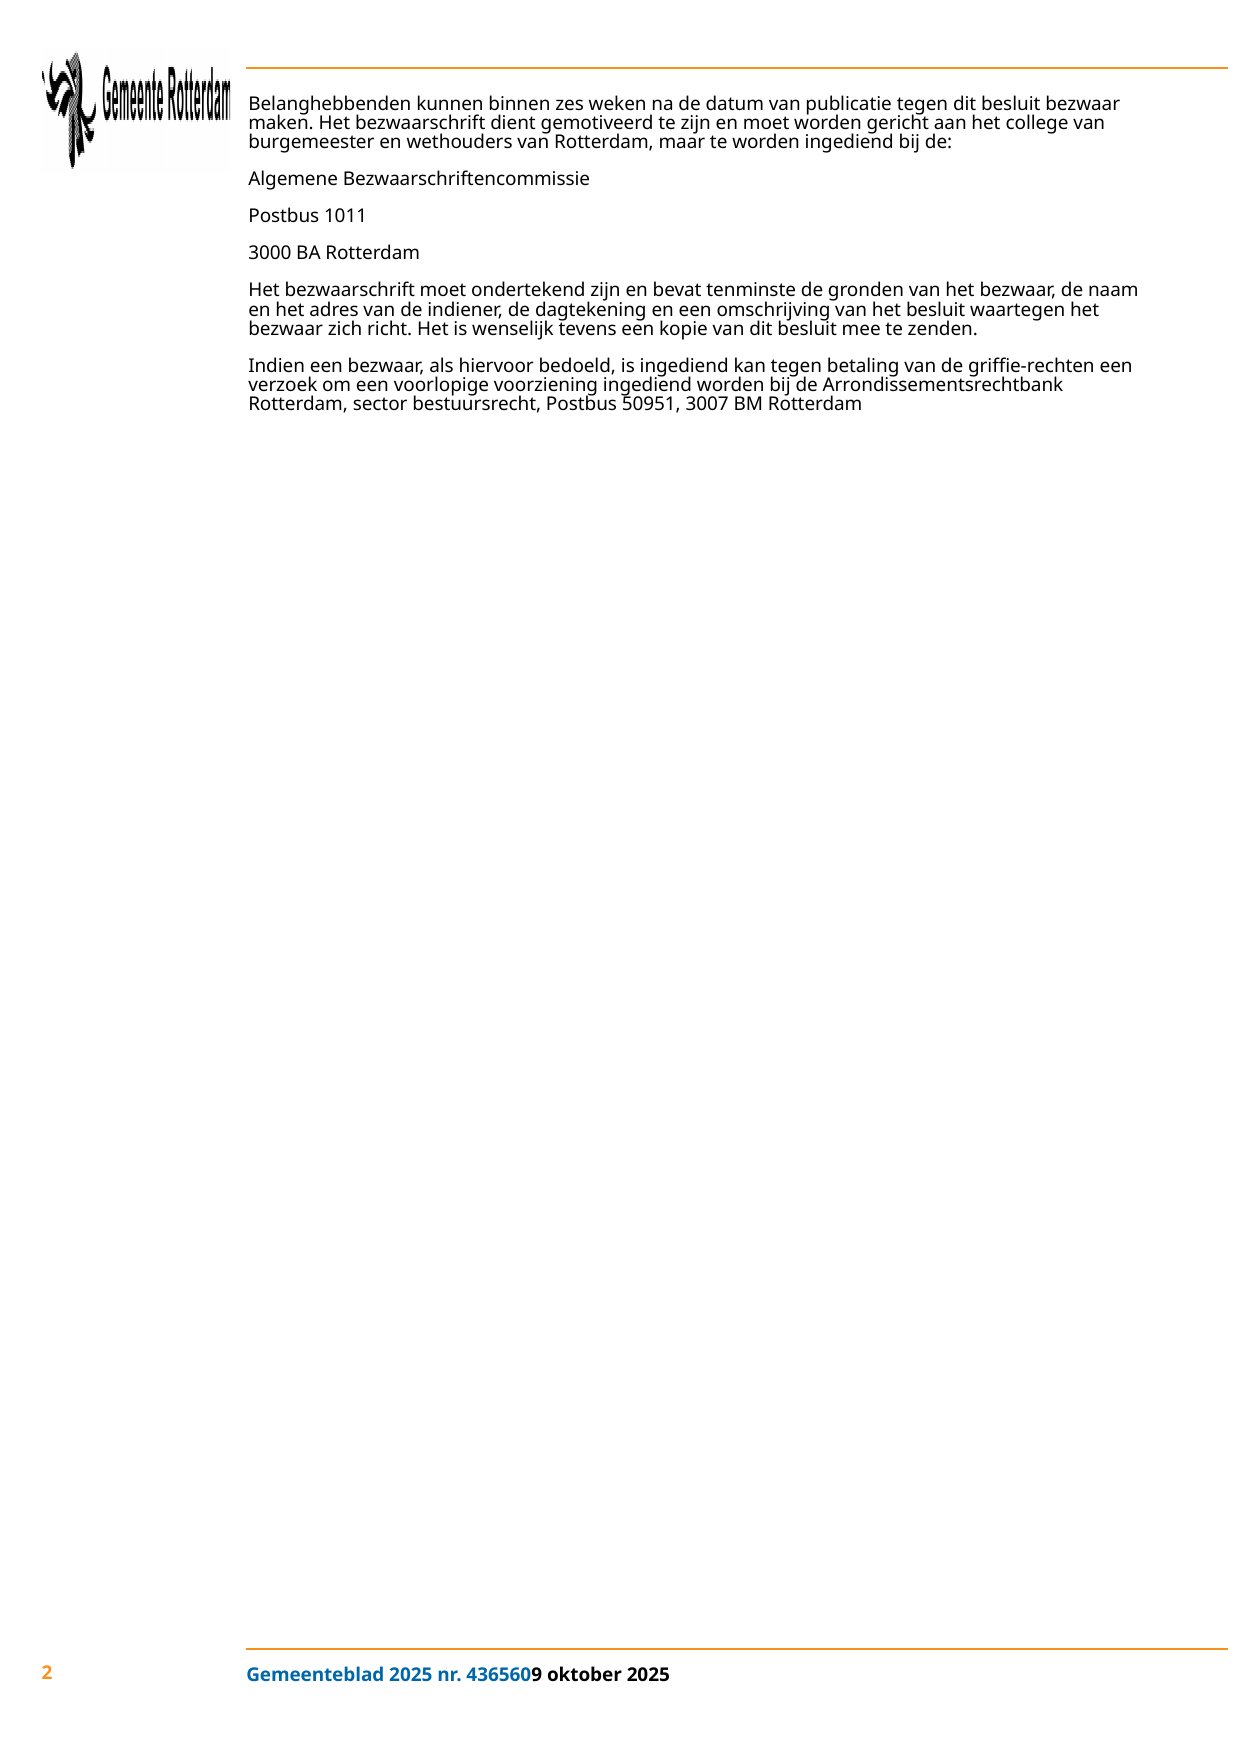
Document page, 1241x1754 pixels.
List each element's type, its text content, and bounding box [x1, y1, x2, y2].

text Indien een bezwaar, als hiervoor bedoeld, is ingediend kan tegen betaling van de griffie-rechten een verzoek om een voorlopige voorziening ingediend worden bij de Arrondissementsrechtbank Rotterdam, sector bestuursrecht, Postbus 50951, 3007 BM Rotterdam [248, 357, 1152, 415]
text Het bezwaarschrift moet ondertekend zijn en bevat tenminste de gronden van het bezwaar, de naam en het adres van de indiener, de dagtekening en een omschrijving van het besluit waartegen het bezwaar zich richt. Het is wenselijk tevens een kopie van dit besluit mee te zenden. [248, 281, 1152, 339]
text Postbus 1011 [248, 207, 1152, 227]
picture [41, 47, 231, 172]
text Algemene Bezwaarschriftencommissie [248, 170, 1152, 190]
text 3000 BA Rotterdam [248, 244, 1152, 264]
text Belanghebbenden kunnen binnen zes weken na de datum van publicatie tegen dit besluit bezwaar maken. Het bezwaarschrift dient gemotiveerd te zijn en moet worden gericht aan het college van burgemeester en wethouders van Rotterdam, maar te worden ingediend bij de: [248, 95, 1152, 153]
